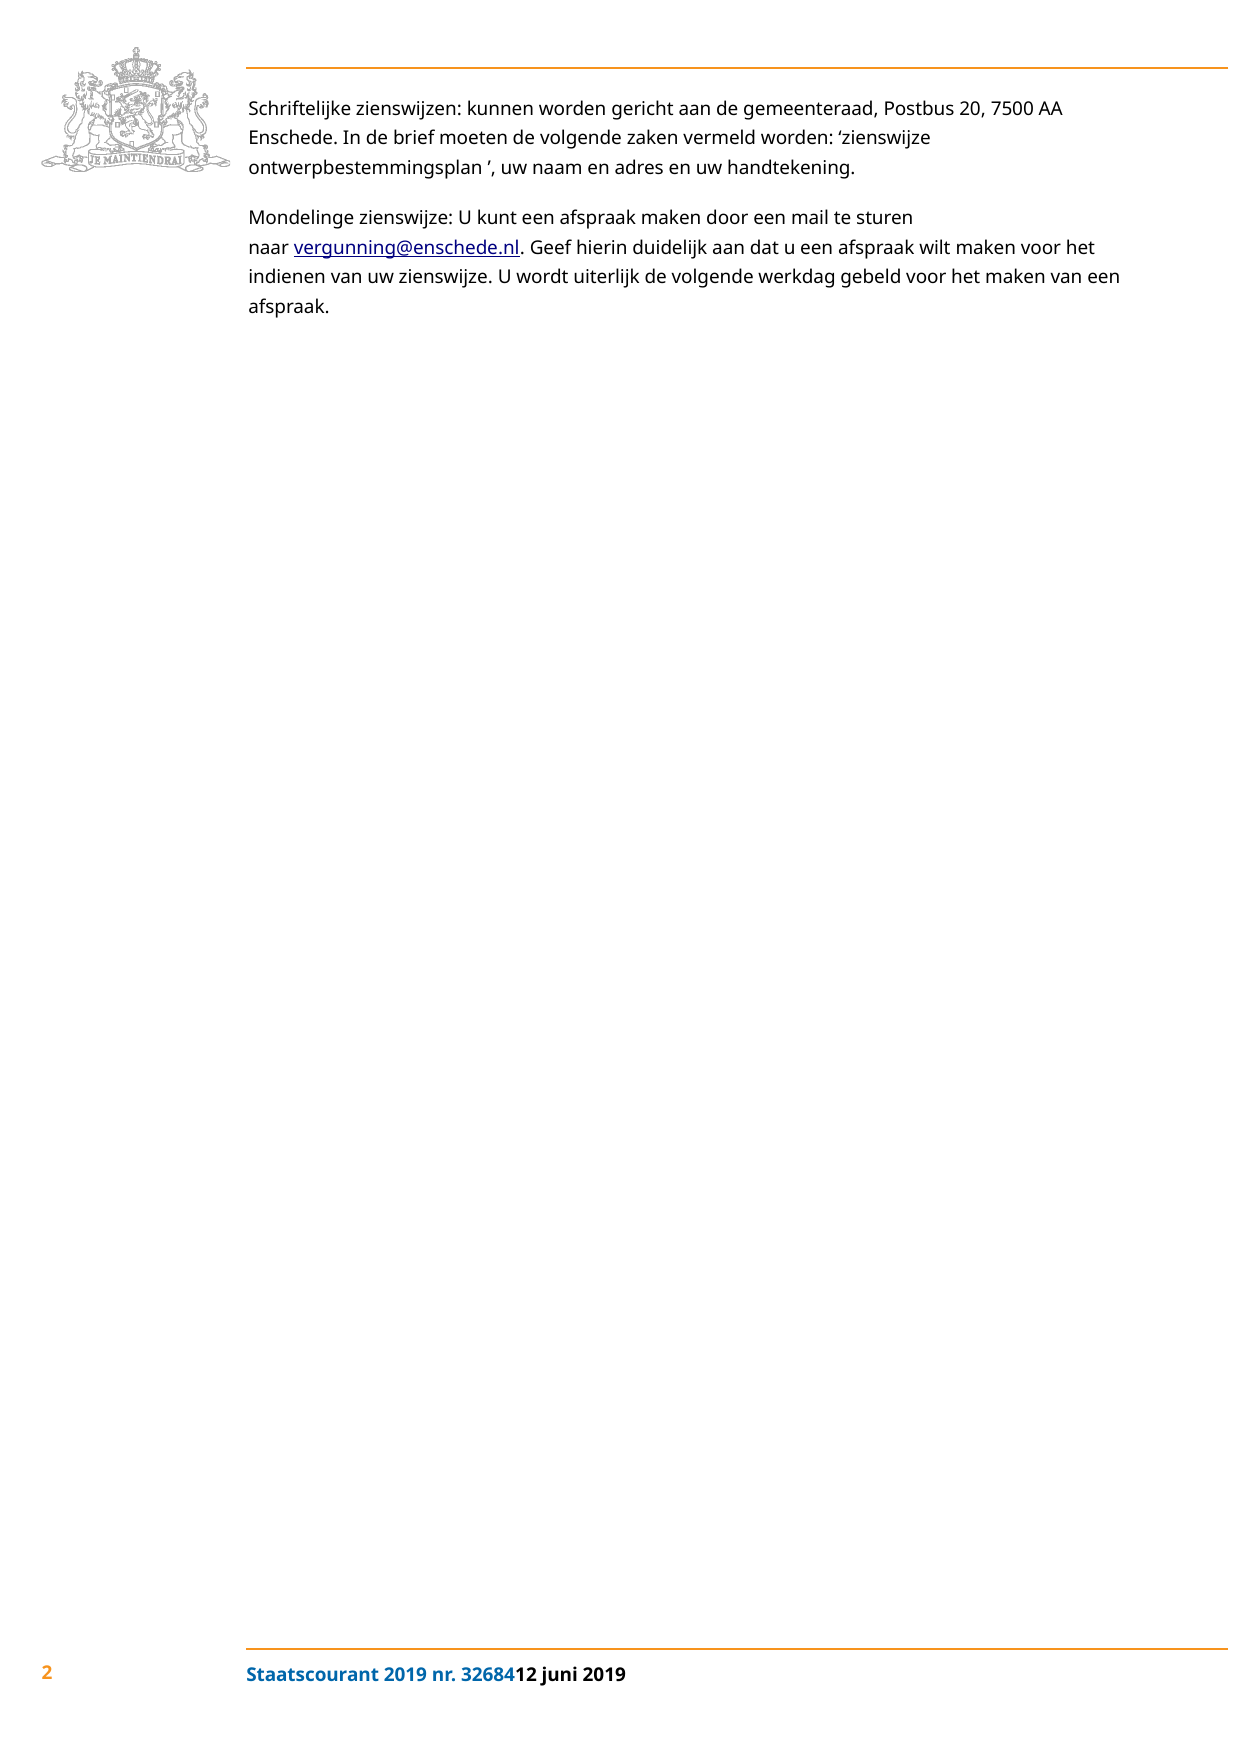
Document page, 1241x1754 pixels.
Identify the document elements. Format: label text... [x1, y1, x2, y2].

text Mondelinge zienswijze: U kunt een afspraak maken door een mail te sturen naar vergunning@enschede.nl. Geef hierin duidelijk aan dat u een afspraak wilt maken voor het indienen van uw zienswijze. U wordt uiterlijk de volgende werkdag gebeld voor het maken van een afspraak. [248, 204, 1152, 319]
text Schriftelijke zienswijzen: kunnen worden gericht aan de gemeenteraad, Postbus 20, 7500 AA Enschede. In de brief moeten de volgende zaken vermeld worden: ‘zienswijze ontwerpbestemmingsplan ’, uw naam en adres en uw handtekening. [248, 95, 1152, 180]
picture [41, 47, 231, 172]
